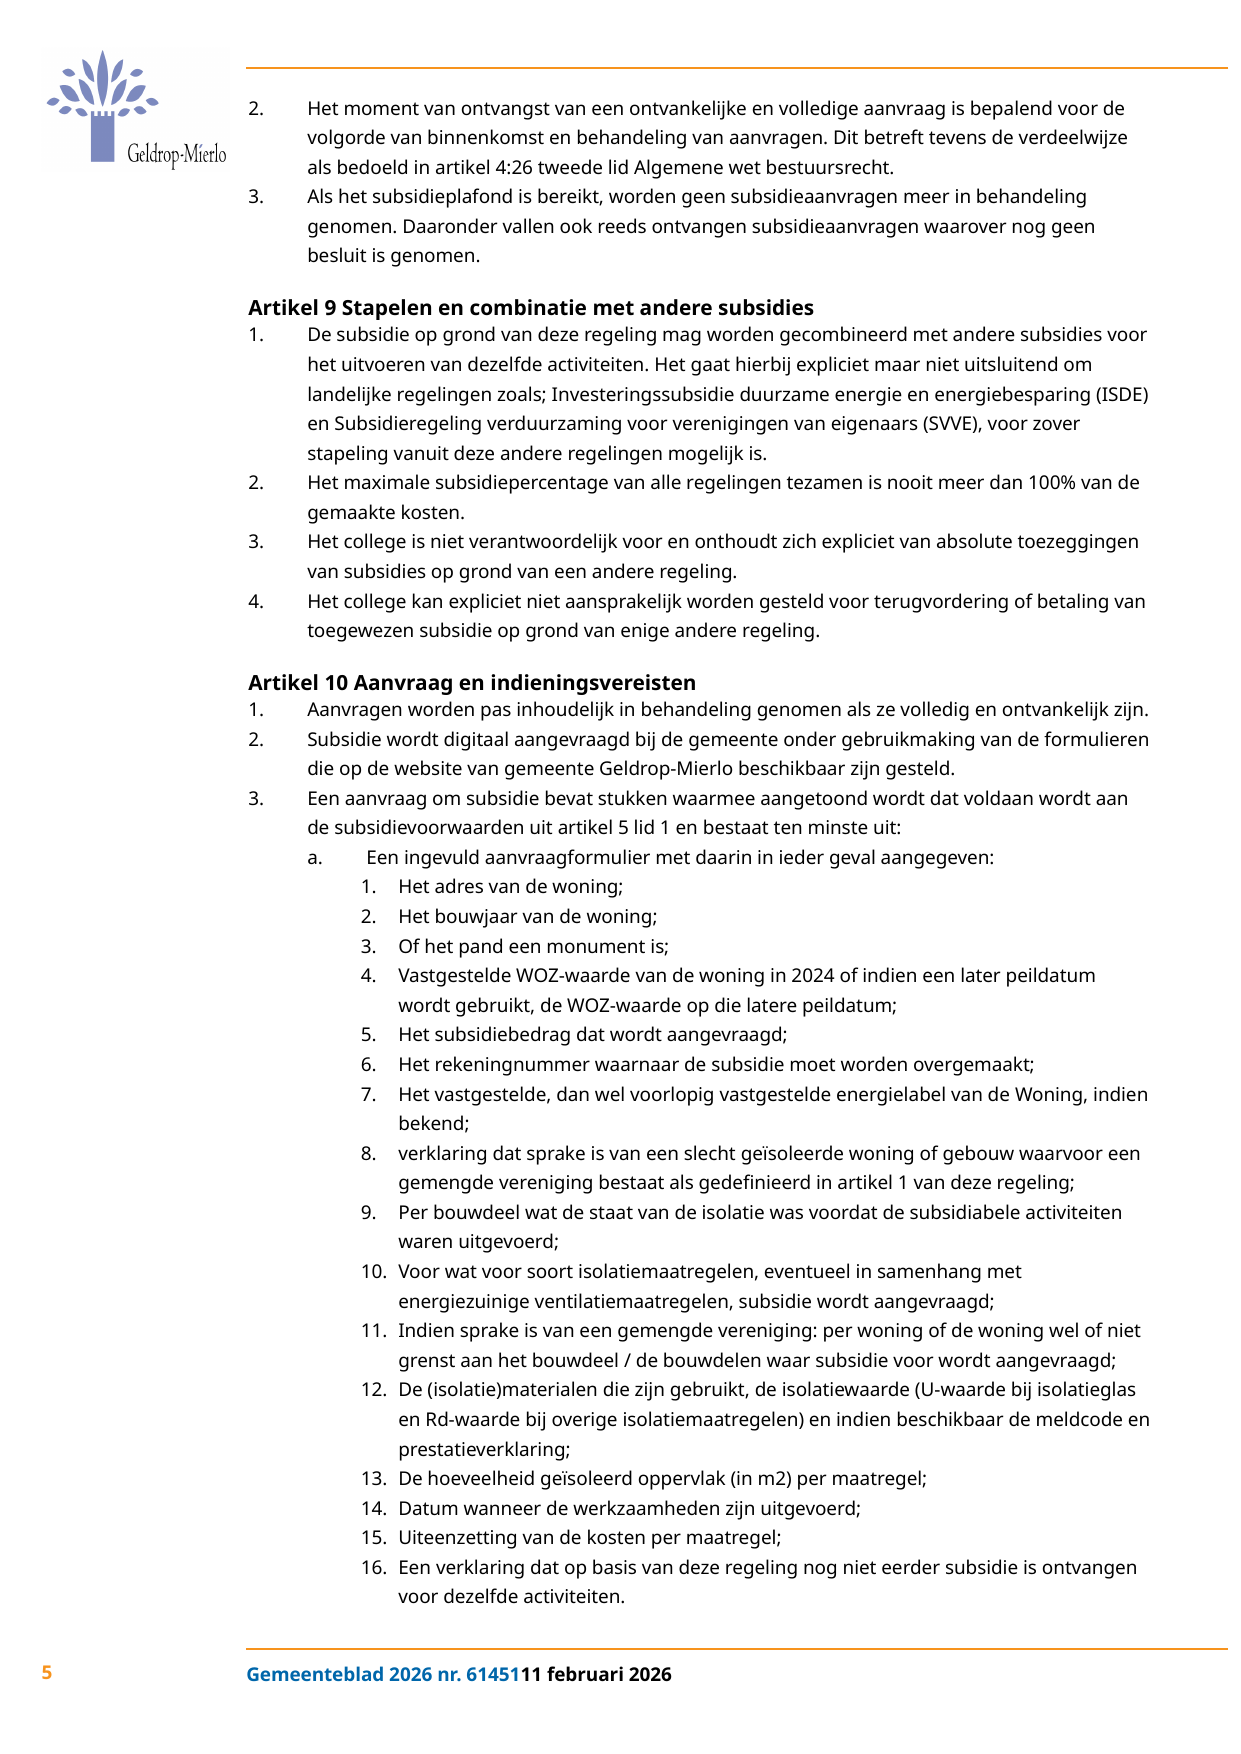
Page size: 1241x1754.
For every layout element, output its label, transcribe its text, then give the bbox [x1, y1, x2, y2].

list Het subsidiebedrag dat wordt aangevraagd; [361, 1022, 1152, 1047]
list Een aanvraag om subsidie bevat stukken waarmee aangetoond wordt dat voldaan wordt aan de subsidievoorwaarden uit artikel 5 lid 1 en bestaat ten minste uit: [248, 785, 1152, 840]
list Het college is niet verantwoordelijk voor en onthoudt zich expliciet van absolute toezeggingen van subsidies op grond van een andere regeling. [248, 529, 1152, 584]
list Het maximale subsidiepercentage van alle regelingen tezamen is nooit meer dan 100% van de gemaakte kosten. [248, 469, 1152, 525]
list Aanvragen worden pas inhoudelijk in behandeling genomen als ze volledig en ontvankelijk zijn. [248, 696, 1152, 722]
list verklaring dat sprake is van een slecht geïsoleerde woning of gebouw waarvoor een gemengde vereniging bestaat als gedefinieerd in artikel 1 van deze regeling; [361, 1140, 1152, 1195]
list Subsidie wordt digitaal aangevraagd bij de gemeente onder gebruikmaking van de formulieren die op de website van gemeente Geldrop-Mierlo beschikbaar zijn gesteld. [248, 726, 1152, 781]
list Als het subsidieplafond is bereikt, worden geen subsidieaanvragen meer in behandeling genomen. Daaronder vallen ook reeds ontvangen subsidieaanvragen waarover nog geen besluit is genomen. [248, 183, 1152, 268]
list Een verklaring dat op basis van deze regeling nog niet eerder subsidie is ontvangen voor dezelfde activiteiten. [361, 1554, 1152, 1609]
list Een ingevuld aanvraagformulier met daarin in ieder geval aangegeven: [307, 844, 1152, 870]
picture [41, 47, 231, 172]
list Datum wanneer de werkzaamheden zijn uitgevoerd; [361, 1495, 1152, 1521]
list Het bouwjaar van de woning; [361, 903, 1152, 929]
list Of het pand een monument is; [361, 933, 1152, 959]
list Het college kan expliciet niet aansprakelijk worden gesteld voor terugvordering of betaling van toegewezen subsidie op grond van enige andere regeling. [248, 588, 1152, 643]
list Voor wat voor soort isolatiemaatregelen, eventueel in samenhang met energiezuinige ventilatiemaatregelen, subsidie wordt aangevraagd; [361, 1258, 1152, 1314]
list Vastgestelde WOZ-waarde van de woning in 2024 of indien een later peildatum wordt gebruikt, de WOZ-waarde op die latere peildatum; [361, 962, 1152, 1018]
list De hoeveelheid geïsoleerd oppervlak (in m2) per maatregel; [361, 1465, 1152, 1491]
list Het rekeningnummer waarnaar de subsidie moet worden overgemaakt; [361, 1051, 1152, 1077]
text Artikel 10 Aanvraag en indieningsvereisten [248, 668, 1152, 696]
list Uiteenzetting van de kosten per maatregel; [361, 1524, 1152, 1550]
list Het vastgestelde, dan wel voorlopig vastgestelde energielabel van de Woning, indien bekend; [361, 1081, 1152, 1136]
list Indien sprake is van een gemengde vereniging: per woning of de woning wel of niet grenst aan het bouwdeel / de bouwdelen waar subsidie voor wordt aangevraagd; [361, 1317, 1152, 1373]
text Artikel 9 Stapelen en combinatie met andere subsidies [248, 293, 1152, 322]
list Per bouwdeel wat de staat van de isolatie was voordat de subsidiabele activiteiten waren uitgevoerd; [361, 1199, 1152, 1254]
list De subsidie op grond van deze regeling mag worden gecombineerd met andere subsidies voor het uitvoeren van dezelfde activiteiten. Het gaat hierbij expliciet maar niet uitsluitend om landelijke regelingen zoals; Investeringssubsidie duurzame energie en energiebesparing (ISDE) en Subsidieregeling verduurzaming voor verenigingen van eigenaars (SVVE), voor zover stapeling vanuit deze andere regelingen mogelijk is. [248, 322, 1152, 466]
list Het adres van de woning; [361, 874, 1152, 899]
list De (isolatie)materialen die zijn gebruikt, de isolatiewaarde (U-waarde bij isolatieglas en Rd-waarde bij overige isolatiemaatregelen) en indien beschikbaar de meldcode en prestatieverklaring; [361, 1377, 1152, 1462]
list Het moment van ontvangst van een ontvankelijke en volledige aanvraag is bepalend voor de volgorde van binnenkomst en behandeling van aanvragen. Dit betreft tevens de verdeelwijze als bedoeld in artikel 4:26 tweede lid Algemene wet bestuursrecht. [248, 95, 1152, 180]
